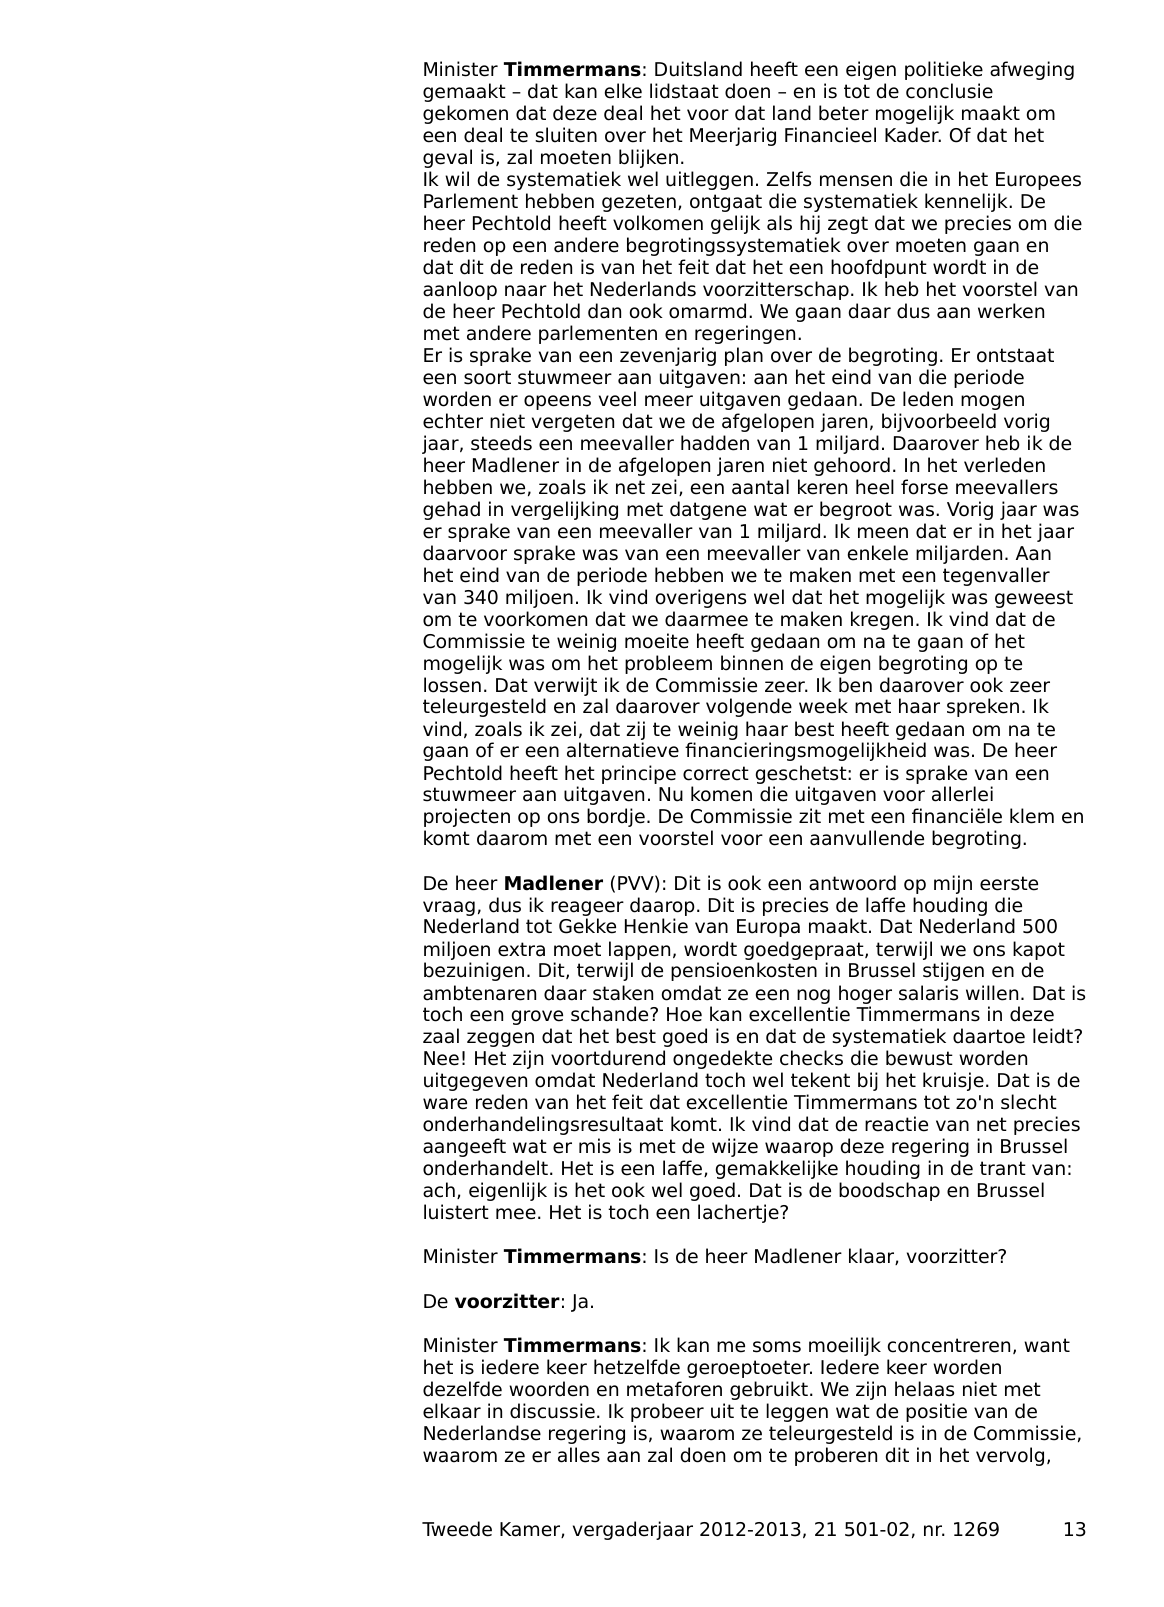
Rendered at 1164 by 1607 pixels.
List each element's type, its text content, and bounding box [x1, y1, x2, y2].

text De heer Madlener (PVV): Dit is ook een antwoord op mijn eerste vraag, dus ik reageer daarop. Dit is precies de laffe houding die Nederland tot Gekke Henkie van Europa maakt. Dat Nederland 500 miljoen extra moet lappen, wordt goedgepraat, terwijl we ons kapot bezuinigen. Dit, terwijl de pensioenkosten in Brussel stijgen en de ambtenaren daar staken omdat ze een nog hoger salaris willen. Dat is toch een grove schande? Hoe kan excellentie Timmermans in deze zaal zeggen dat het best goed is en dat de systematiek daartoe leidt? Nee! Het zijn voortdurend ongedekte checks die bewust worden uitgegeven omdat Nederland toch wel tekent bij het kruisje. Dat is de ware reden van het feit dat excellentie Timmermans tot zo'n slecht onderhandelingsresultaat komt. Ik vind dat de reactie van net precies aangeeft wat er mis is met de wijze waarop deze regering in Brussel onderhandelt. Het is een laffe, gemakkelijke houding in de trant van: ach, eigenlijk is het ook wel goed. Dat is de boodschap en Brussel luistert mee. Het is toch een lachertje? [422, 872, 1087, 1224]
text De voorzitter: Ja. [422, 1291, 1087, 1312]
text Minister Timmermans: Duitsland heeft een eigen politieke afweging gemaakt – dat kan elke lidstaat doen – en is tot de conclusie gekomen dat deze deal het voor dat land beter mogelijk maakt om een deal te sluiten over het Meerjarig Financieel Kader. Of dat het geval is, zal moeten blijken. [422, 59, 1087, 169]
text Er is sprake van een zevenjarig plan over de begroting. Er ontstaat een soort stuwmeer aan uitgaven: aan het eind van die periode worden er opeens veel meer uitgaven gedaan. De leden mogen echter niet vergeten dat we de afgelopen jaren, bijvoorbeeld vorig jaar, steeds een meevaller hadden van 1 miljard. Daarover heb ik de heer Madlener in de afgelopen jaren niet gehoord. In het verleden hebben we, zoals ik net zei, een aantal keren heel forse meevallers gehad in vergelijking met datgene wat er begroot was. Vorig jaar was er sprake van een meevaller van 1 miljard. Ik meen dat er in het jaar daarvoor sprake was van een meevaller van enkele miljarden. Aan het eind van de periode hebben we te maken met een tegenvaller van 340 miljoen. Ik vind overigens wel dat het mogelijk was geweest om te voorkomen dat we daarmee te maken kregen. Ik vind dat de Commissie te weinig moeite heeft gedaan om na te gaan of het mogelijk was om het probleem binnen de eigen begroting op te lossen. Dat verwijt ik de Commissie zeer. Ik ben daarover ook zeer teleurgesteld en zal daarover volgende week met haar spreken. Ik vind, zoals ik zei, dat zij te weinig haar best heeft gedaan om na te gaan of er een alternatieve financieringsmogelijkheid was. De heer Pechtold heeft het principe correct geschetst: er is sprake van een stuwmeer aan uitgaven. Nu komen die uitgaven voor allerlei projecten op ons bordje. De Commissie zit met een financiële klem en komt daarom met een voorstel voor een aanvullende begroting. [422, 345, 1087, 850]
text Ik wil de systematiek wel uitleggen. Zelfs mensen die in het Europees Parlement hebben gezeten, ontgaat die systematiek kennelijk. De heer Pechtold heeft volkomen gelijk als hij zegt dat we precies om die reden op een andere begrotingssystematiek over moeten gaan en dat dit de reden is van het feit dat het een hoofdpunt wordt in de aanloop naar het Nederlands voorzitterschap. Ik heb het voorstel van de heer Pechtold dan ook omarmd. We gaan daar dus aan werken met andere parlementen en regeringen. [422, 169, 1087, 345]
text Minister Timmermans: Is de heer Madlener klaar, voorzitter? [422, 1246, 1087, 1268]
text Minister Timmermans: Ik kan me soms moeilijk concentreren, want het is iedere keer hetzelfde geroeptoeter. Iedere keer worden dezelfde woorden en metaforen gebruikt. We zijn helaas niet met elkaar in discussie. Ik probeer uit te leggen wat de positie van de Nederlandse regering is, waarom ze teleurgesteld is in de Commissie, waarom ze er alles aan zal doen om te proberen dit in het vervolg, [422, 1335, 1087, 1467]
